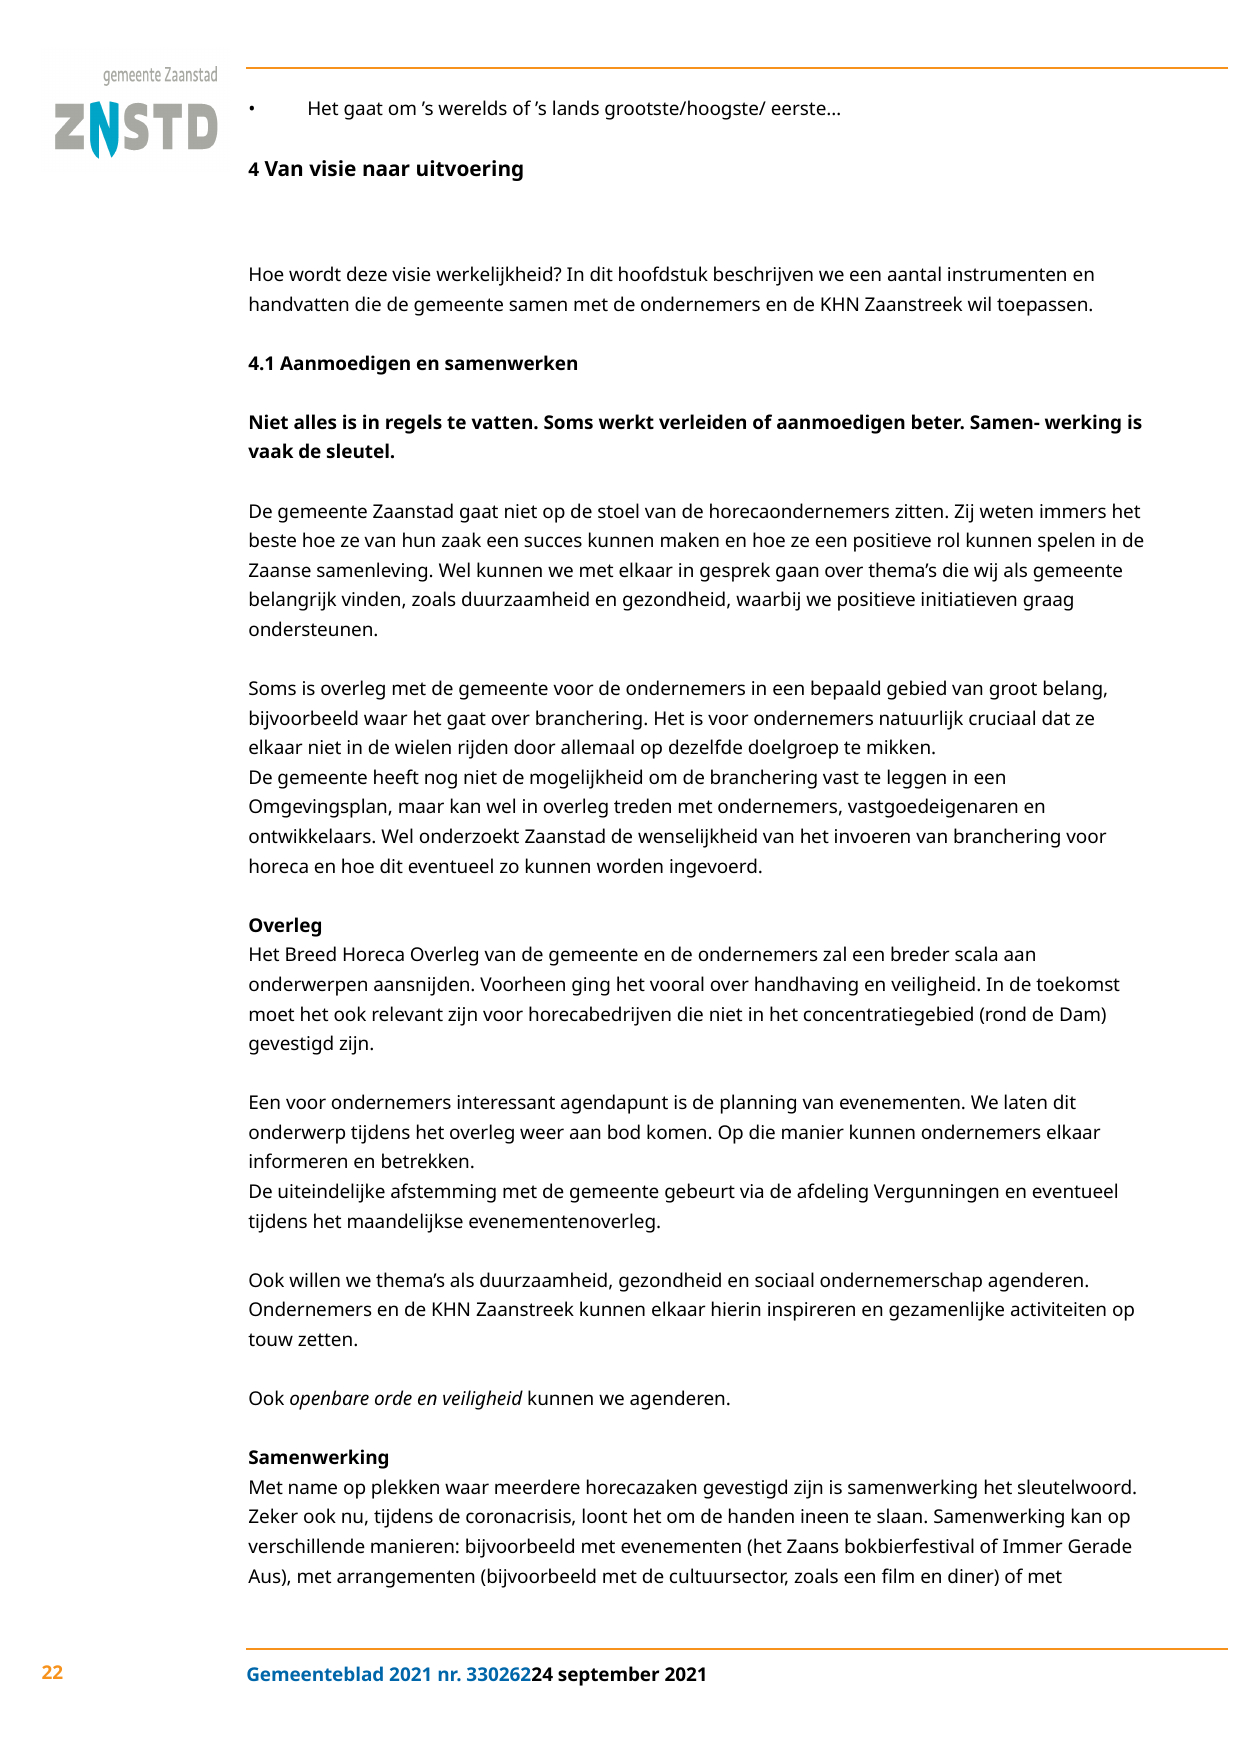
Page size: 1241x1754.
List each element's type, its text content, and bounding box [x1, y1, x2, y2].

list Het gaat om ’s werelds of ’s lands grootste/hoogste/ eerste… [248, 95, 1152, 121]
text De gemeente Zaanstad gaat niet op de stoel van de horecaondernemers zitten. Zij weten immers het beste hoe ze van hun zaak een succes kunnen maken en hoe ze een positieve rol kunnen spelen in de Zaanse samenleving. Wel kunnen we met elkaar in gesprek gaan over thema’s die wij als gemeente belangrijk vinden, zoals duurzaamheid en gezondheid, waarbij we positieve initiatieven graag ondersteunen. [248, 498, 1152, 642]
text Niet alles is in regels te vatten. Soms werkt verleiden of aanmoedigen beter. Samen- werking is vaak de sleutel. [248, 409, 1152, 464]
text 4.1 Aanmoedigen en samenwerken [248, 350, 1152, 376]
picture [41, 47, 231, 172]
text De gemeente heeft nog niet de mogelijkheid om de branchering vast te leggen in een Omgevingsplan, maar kan wel in overleg treden met ondernemers, vastgoedeigenaren en ontwikkelaars. Wel onderzoekt Zaanstad de wenselijkheid van het invoeren van branchering voor horeca en hoe dit eventueel zo kunnen worden ingevoerd. [248, 764, 1152, 879]
text Hoe wordt deze visie werkelijkheid? In dit hoofdstuk beschrijven we een aantal instrumenten en handvatten die de gemeente samen met de ondernemers en de KHN Zaanstreek wil toepassen. [248, 261, 1152, 317]
text Overleg [248, 912, 1152, 938]
text 4 Van visie naar uitvoering [248, 154, 1152, 182]
text Een voor ondernemers interessant agendapunt is de planning van evenementen. We laten dit onderwerp tijdens het overleg weer aan bod komen. Op die manier kunnen ondernemers elkaar informeren en betrekken. [248, 1089, 1152, 1174]
text Met name op plekken waar meerdere horecazaken gevestigd zijn is samenwerking het sleutelwoord. Zeker ook nu, tijdens de coronacrisis, loont het om de handen ineen te slaan. Samenwerking kan op verschillende manieren: bijvoorbeeld met evenementen (het Zaans bokbierfestival of Immer Gerade Aus), met arrangementen (bijvoorbeeld met de cultuursector, zoals een film en diner) of met [248, 1474, 1152, 1589]
text Ook openbare orde en veiligheid kunnen we agenderen. [248, 1385, 1152, 1411]
text Soms is overleg met de gemeente voor de ondernemers in een bepaald gebied van groot belang, bijvoorbeeld waar het gaat over branchering. Het is voor ondernemers natuurlijk cruciaal dat ze elkaar niet in de wielen rijden door allemaal op dezelfde doelgroep te mikken. [248, 675, 1152, 760]
text Het Breed Horeca Overleg van de gemeente en de ondernemers zal een breder scala aan onderwerpen aansnijden. Voorheen ging het vooral over handhaving en veiligheid. In de toekomst moet het ook relevant zijn voor horecabedrijven die niet in het concentratiegebied (rond de Dam) gevestigd zijn. [248, 942, 1152, 1056]
text Samenwerking [248, 1444, 1152, 1470]
text De uiteindelijke afstemming met de gemeente gebeurt via de afdeling Vergunningen en eventueel tijdens het maandelijkse evenementenoverleg. [248, 1178, 1152, 1234]
text Ook willen we thema’s als duurzaamheid, gezondheid en sociaal ondernemerschap agenderen. Ondernemers en de KHN Zaanstreek kunnen elkaar hierin inspireren en gezamenlijke activiteiten op touw zetten. [248, 1267, 1152, 1352]
